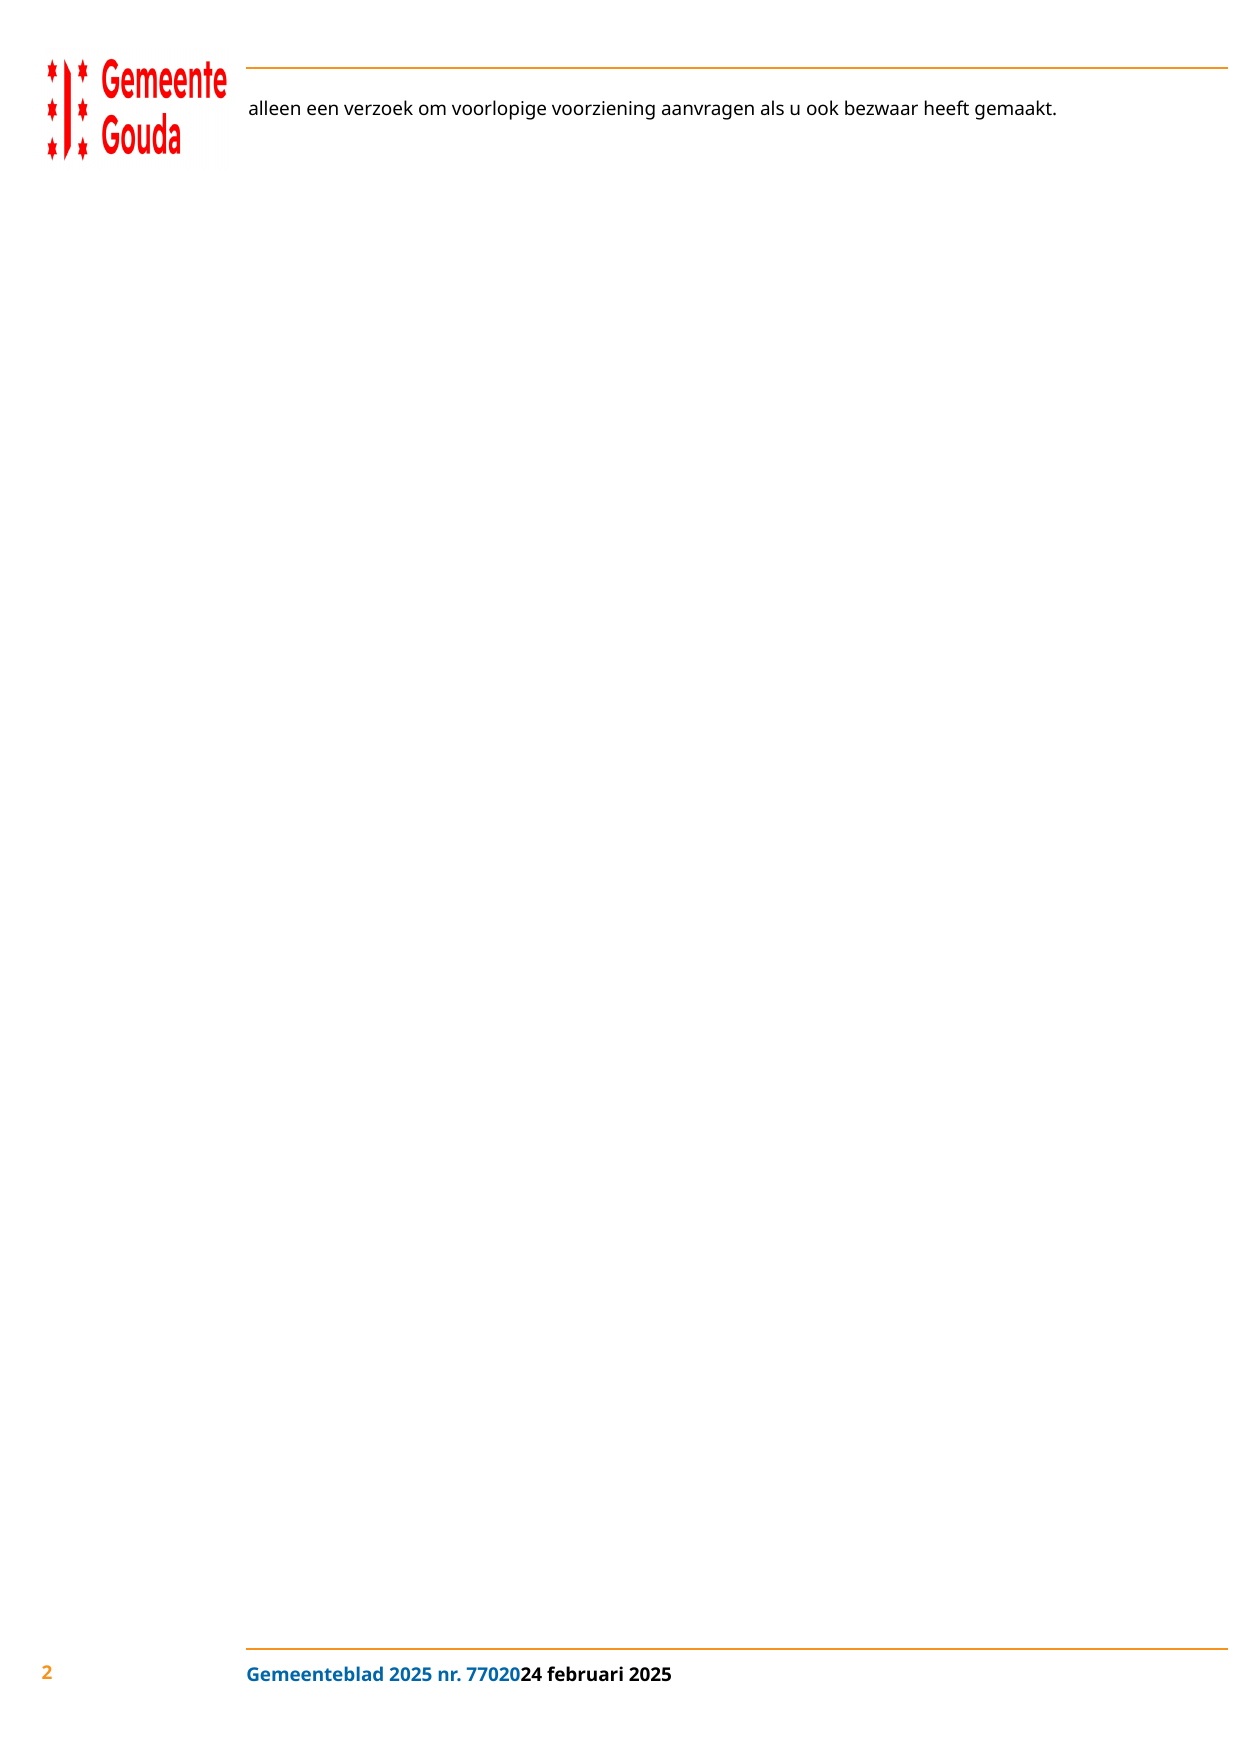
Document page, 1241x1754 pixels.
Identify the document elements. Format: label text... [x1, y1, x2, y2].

text alleen een verzoek om voorlopige voorziening aanvragen als u ook bezwaar heeft gemaakt. [248, 95, 1152, 121]
picture [41, 47, 231, 172]
